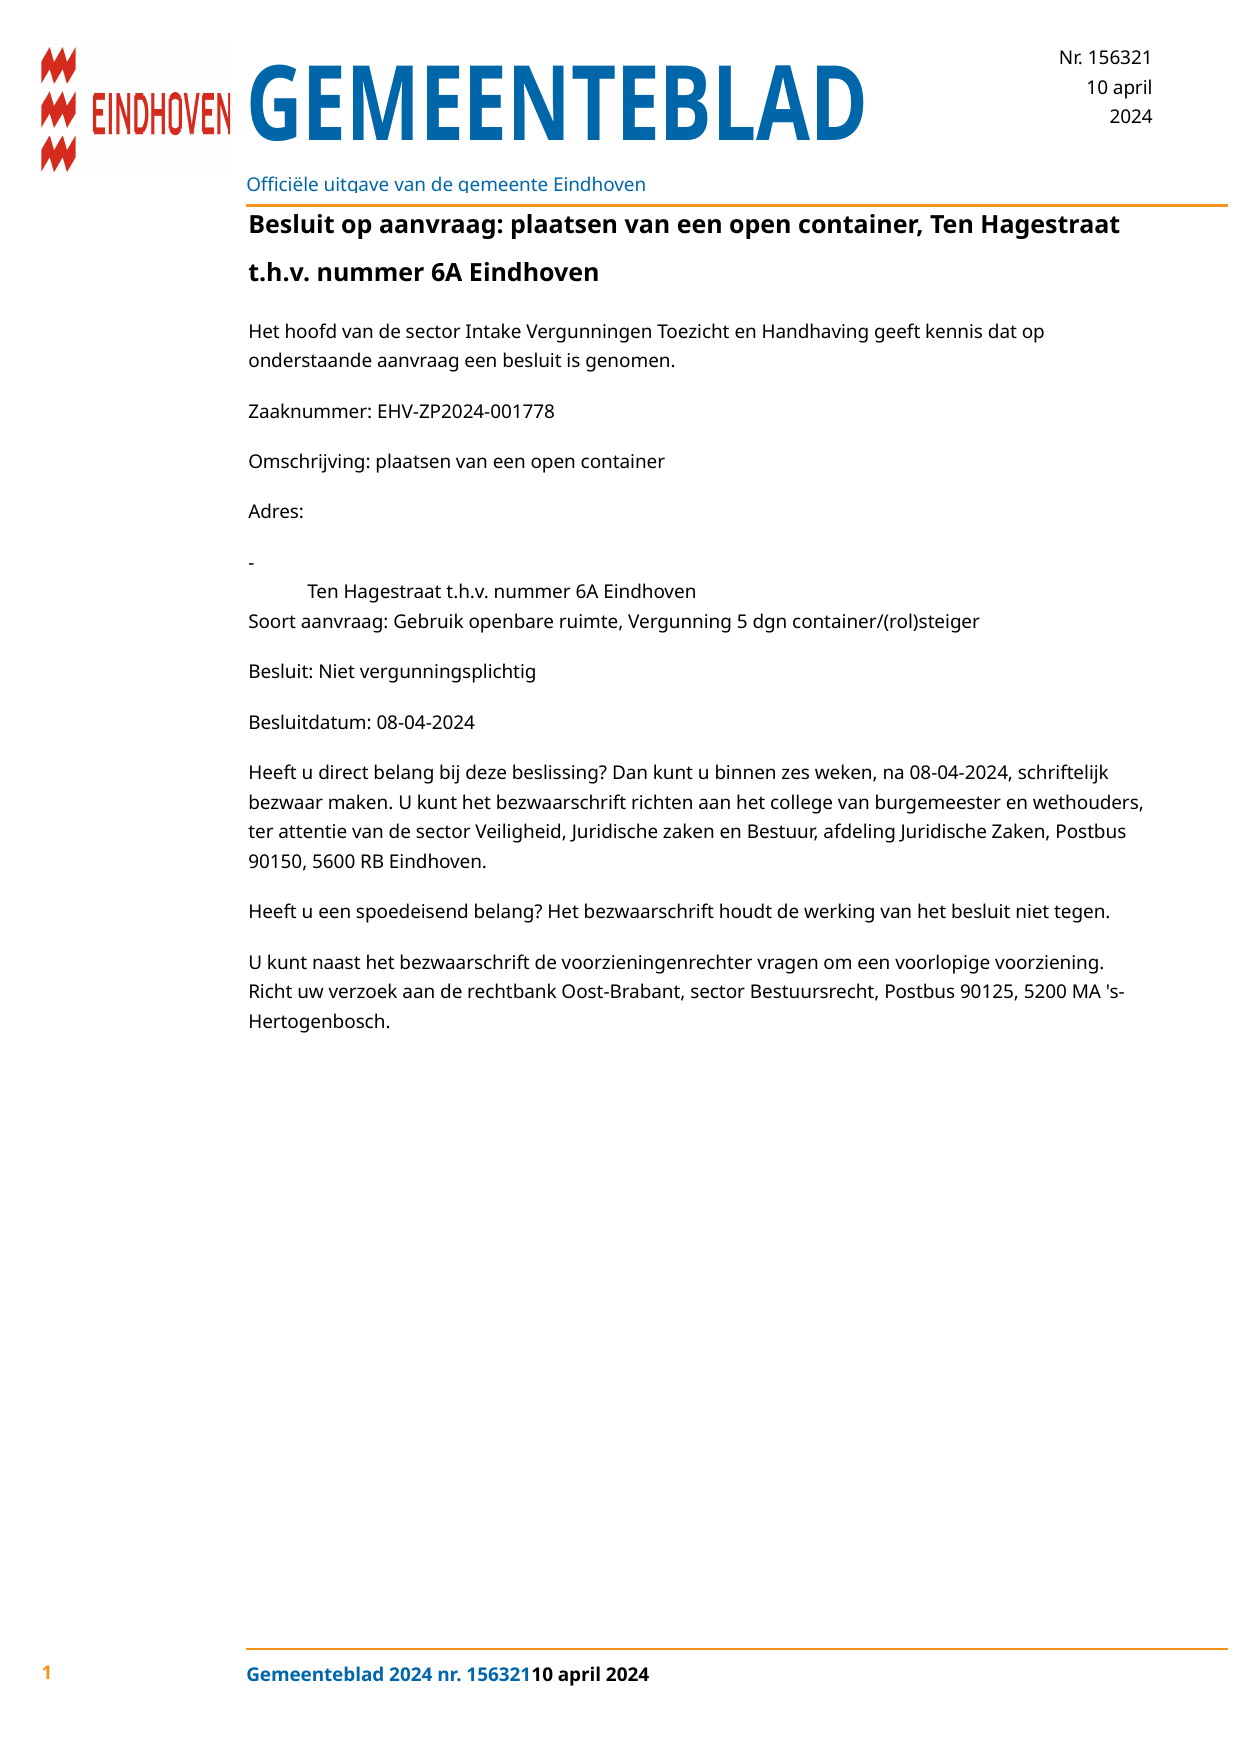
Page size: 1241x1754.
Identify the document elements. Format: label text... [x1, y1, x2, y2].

text Heeft u een spoedeisend belang? Het bezwaarschrift houdt de werking van het besluit niet tegen. [248, 899, 1152, 924]
text Besluitdatum: 08-04-2024 [248, 709, 1152, 735]
text Omschrijving: plaatsen van een open container [248, 448, 1152, 474]
text Besluit: Niet vergunningsplichtig [248, 659, 1152, 684]
text U kunt naast het bezwaarschrift de voorzieningenrechter vragen om een voorlopige voorziening. Richt uw verzoek aan de rechtbank Oost-Brabant, sector Bestuursrecht, Postbus 90125, 5200 MA 's-Hertogenbosch. [248, 949, 1152, 1034]
text Adres: [248, 499, 1152, 524]
text Het hoofd van de sector Intake Vergunningen Toezicht en Handhaving geeft kennis dat op onderstaande aanvraag een besluit is genomen. [248, 318, 1152, 373]
text Besluit op aanvraag: plaatsen van een open container, Ten Hagestraat t.h.v. nummer 6A Eindhoven [248, 207, 1152, 288]
text Soort aanvraag: Gebruik openbare ruimte, Vergunning 5 dgn container/(rol)steiger [248, 608, 1152, 634]
list Ten Hagestraat t.h.v. nummer 6A Eindhoven [248, 579, 1152, 604]
text Heeft u direct belang bij deze beslissing? Dan kunt u binnen zes weken, na 08-04-2024, schriftelijk bezwaar maken. U kunt het bezwaarschrift richten aan het college van burgemeester en wethouders, ter attentie van de sector Veiligheid, Juridische zaken en Bestuur, afdeling Juridische Zaken, Postbus 90150, 5600 RB Eindhoven. [248, 759, 1152, 874]
text Zaaknummer: EHV-ZP2024-001778 [248, 398, 1152, 424]
picture [41, 47, 231, 172]
